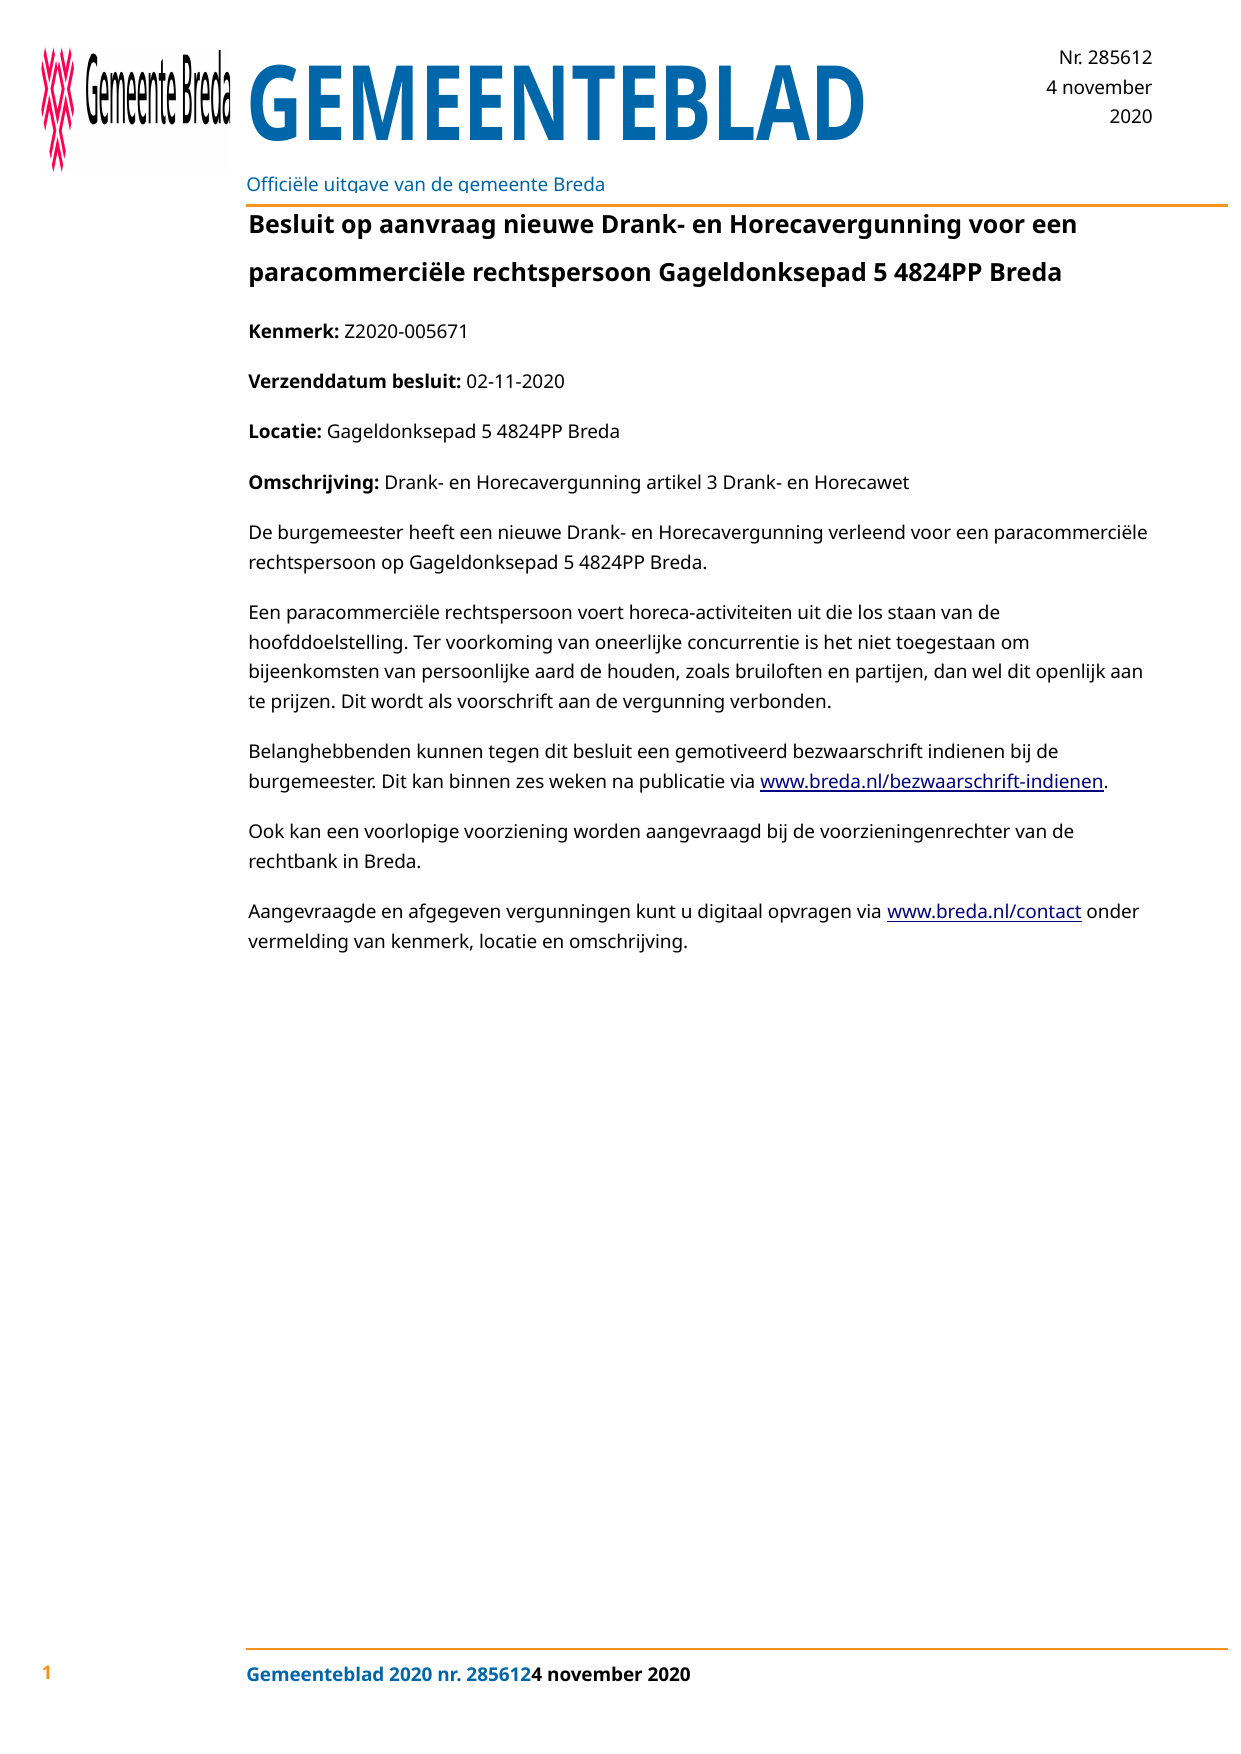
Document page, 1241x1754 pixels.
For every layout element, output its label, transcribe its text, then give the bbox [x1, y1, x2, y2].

picture [41, 47, 231, 172]
text Verzenddatum besluit: 02-11-2020 [248, 368, 1152, 394]
text Een paracommerciële rechtspersoon voert horeca-activiteiten uit die los staan van de hoofddoelstelling. Ter voorkoming van oneerlijke concurrentie is het niet toegestaan om bijeenkomsten van persoonlijke aard de houden, zoals bruiloften en partijen, dan wel dit openlijk aan te prijzen. Dit wordt als voorschrift aan de vergunning verbonden. [248, 599, 1152, 714]
text De burgemeester heeft een nieuwe Drank- en Horecavergunning verleend voor een paracommerciële rechtspersoon op Gageldonksepad 5 4824PP Breda. [248, 519, 1152, 575]
text Besluit op aanvraag nieuwe Drank- en Horecavergunning voor een paracommerciële rechtspersoon Gageldonksepad 5 4824PP Breda [248, 207, 1152, 288]
text Omschrijving: Drank- en Horecavergunning artikel 3 Drank- en Horecawet [248, 469, 1152, 495]
text Belanghebbenden kunnen tegen dit besluit een gemotiveerd bezwaarschrift indienen bij de burgemeester. Dit kan binnen zes weken na publicatie via www.breda.nl/bezwaarschrift-indienen. [248, 739, 1152, 794]
text Aangevraagde en afgegeven vergunningen kunt u digitaal opvragen via www.breda.nl/contact onder vermelding van kenmerk, locatie en omschrijving. [248, 899, 1152, 954]
text Ook kan een voorlopige voorziening worden aangevraagd bij de voorzieningenrechter van de rechtbank in Breda. [248, 819, 1152, 874]
text Locatie: Gageldonksepad 5 4824PP Breda [248, 419, 1152, 444]
text Kenmerk: Z2020-005671 [248, 318, 1152, 344]
